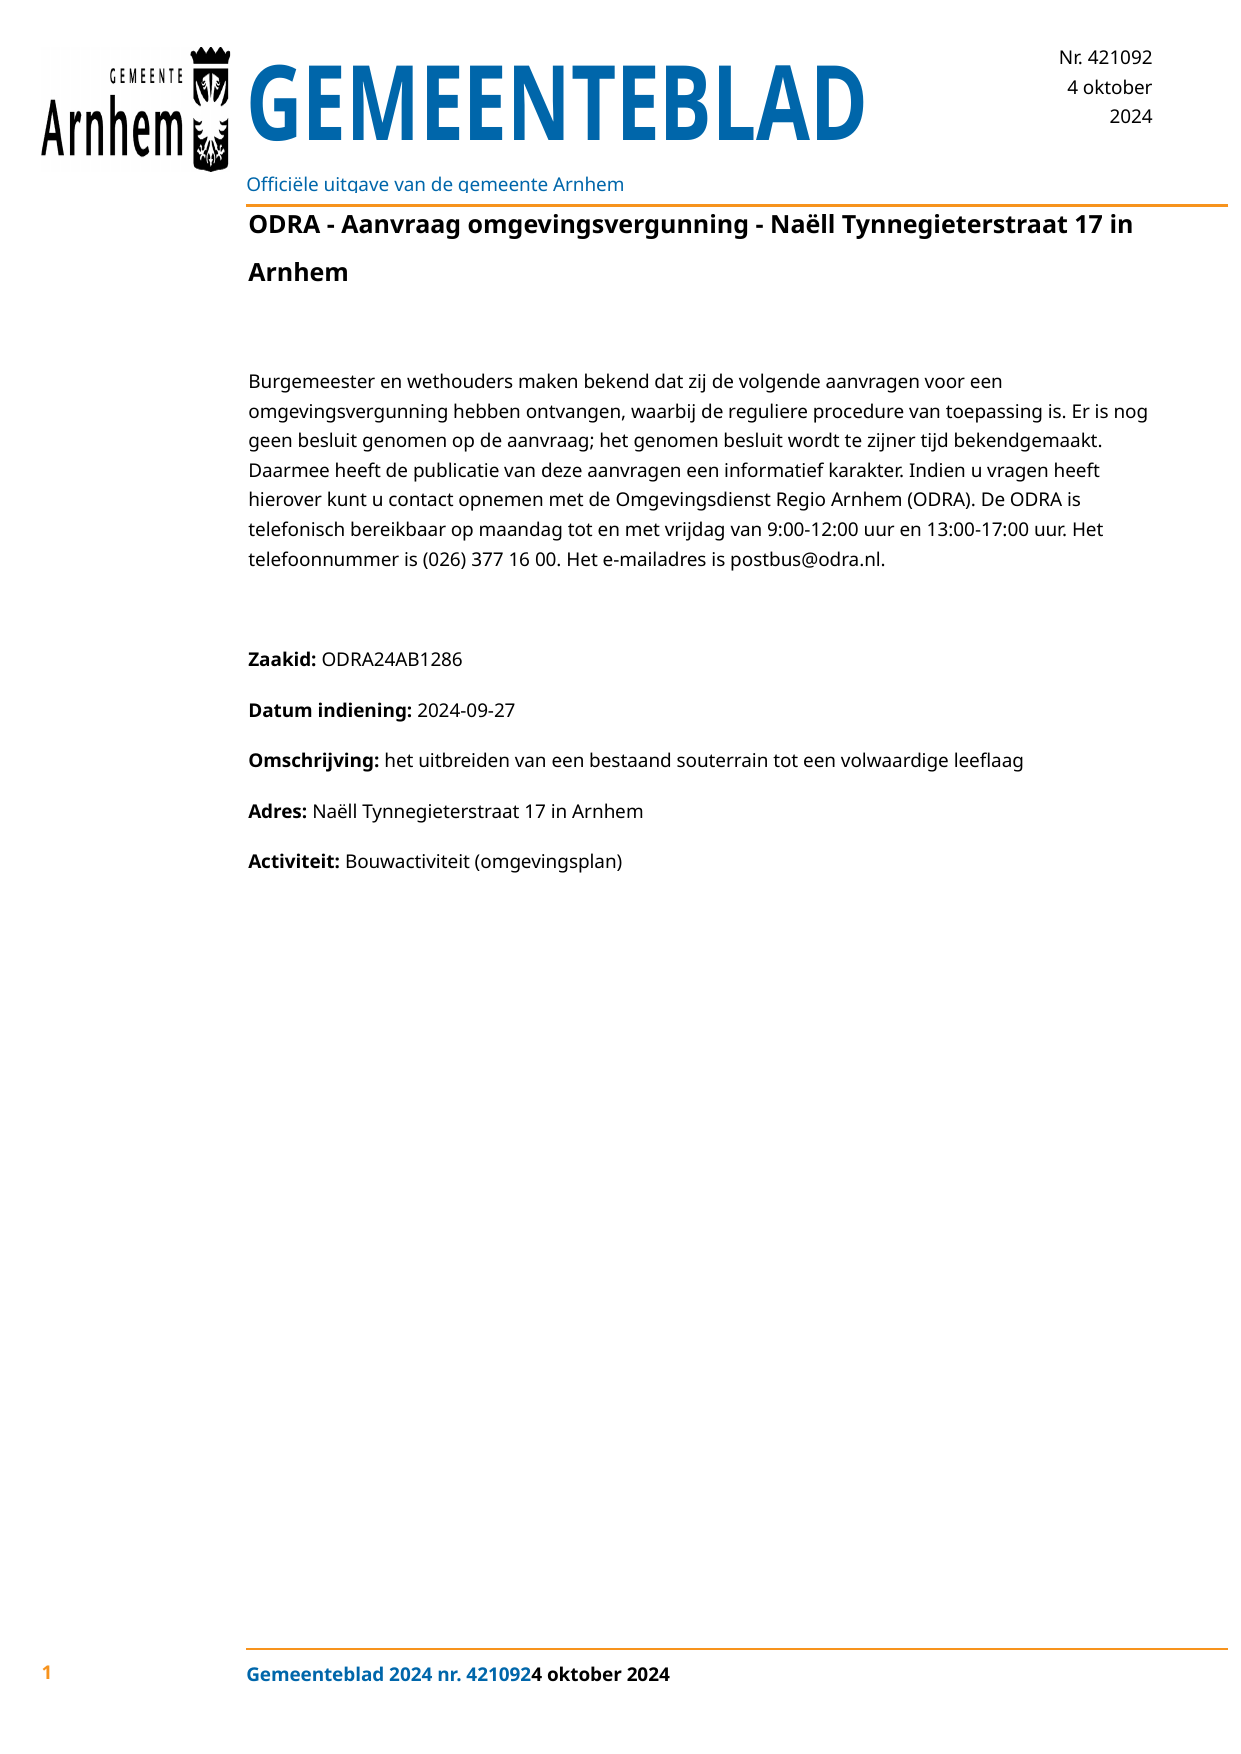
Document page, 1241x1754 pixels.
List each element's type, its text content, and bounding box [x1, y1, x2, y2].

text Activiteit: Bouwactiviteit (omgevingsplan) [248, 848, 1152, 874]
text Burgemeester en wethouders maken bekend dat zij de volgende aanvragen voor een omgevingsvergunning hebben ontvangen, waarbij de reguliere procedure van toepassing is. Er is nog geen besluit genomen op de aanvraag; het genomen besluit wordt te zijner tijd bekendgemaakt. Daarmee heeft de publicatie van deze aanvragen een informatief karakter. Indien u vragen heeft hierover kunt u contact opnemen met de Omgevingsdienst Regio Arnhem (ODRA). De ODRA is telefonisch bereikbaar op maandag tot en met vrijdag van 9:00-12:00 uur en 13:00-17:00 uur. Het telefoonnummer is (026) 377 16 00. Het e-mailadres is postbus@odra.nl. [248, 368, 1152, 572]
text Omschrijving: het uitbreiden van een bestaand souterrain tot een volwaardige leeflaag [248, 747, 1152, 773]
text Adres: Naëll Tynnegieterstraat 17 in Arnhem [248, 798, 1152, 824]
text Datum indiening: 2024-09-27 [248, 697, 1152, 723]
text Zaakid: ODRA24AB1286 [248, 647, 1152, 672]
picture [41, 47, 231, 172]
text ODRA - Aanvraag omgevingsvergunning - Naëll Tynnegieterstraat 17 in Arnhem [248, 207, 1152, 288]
